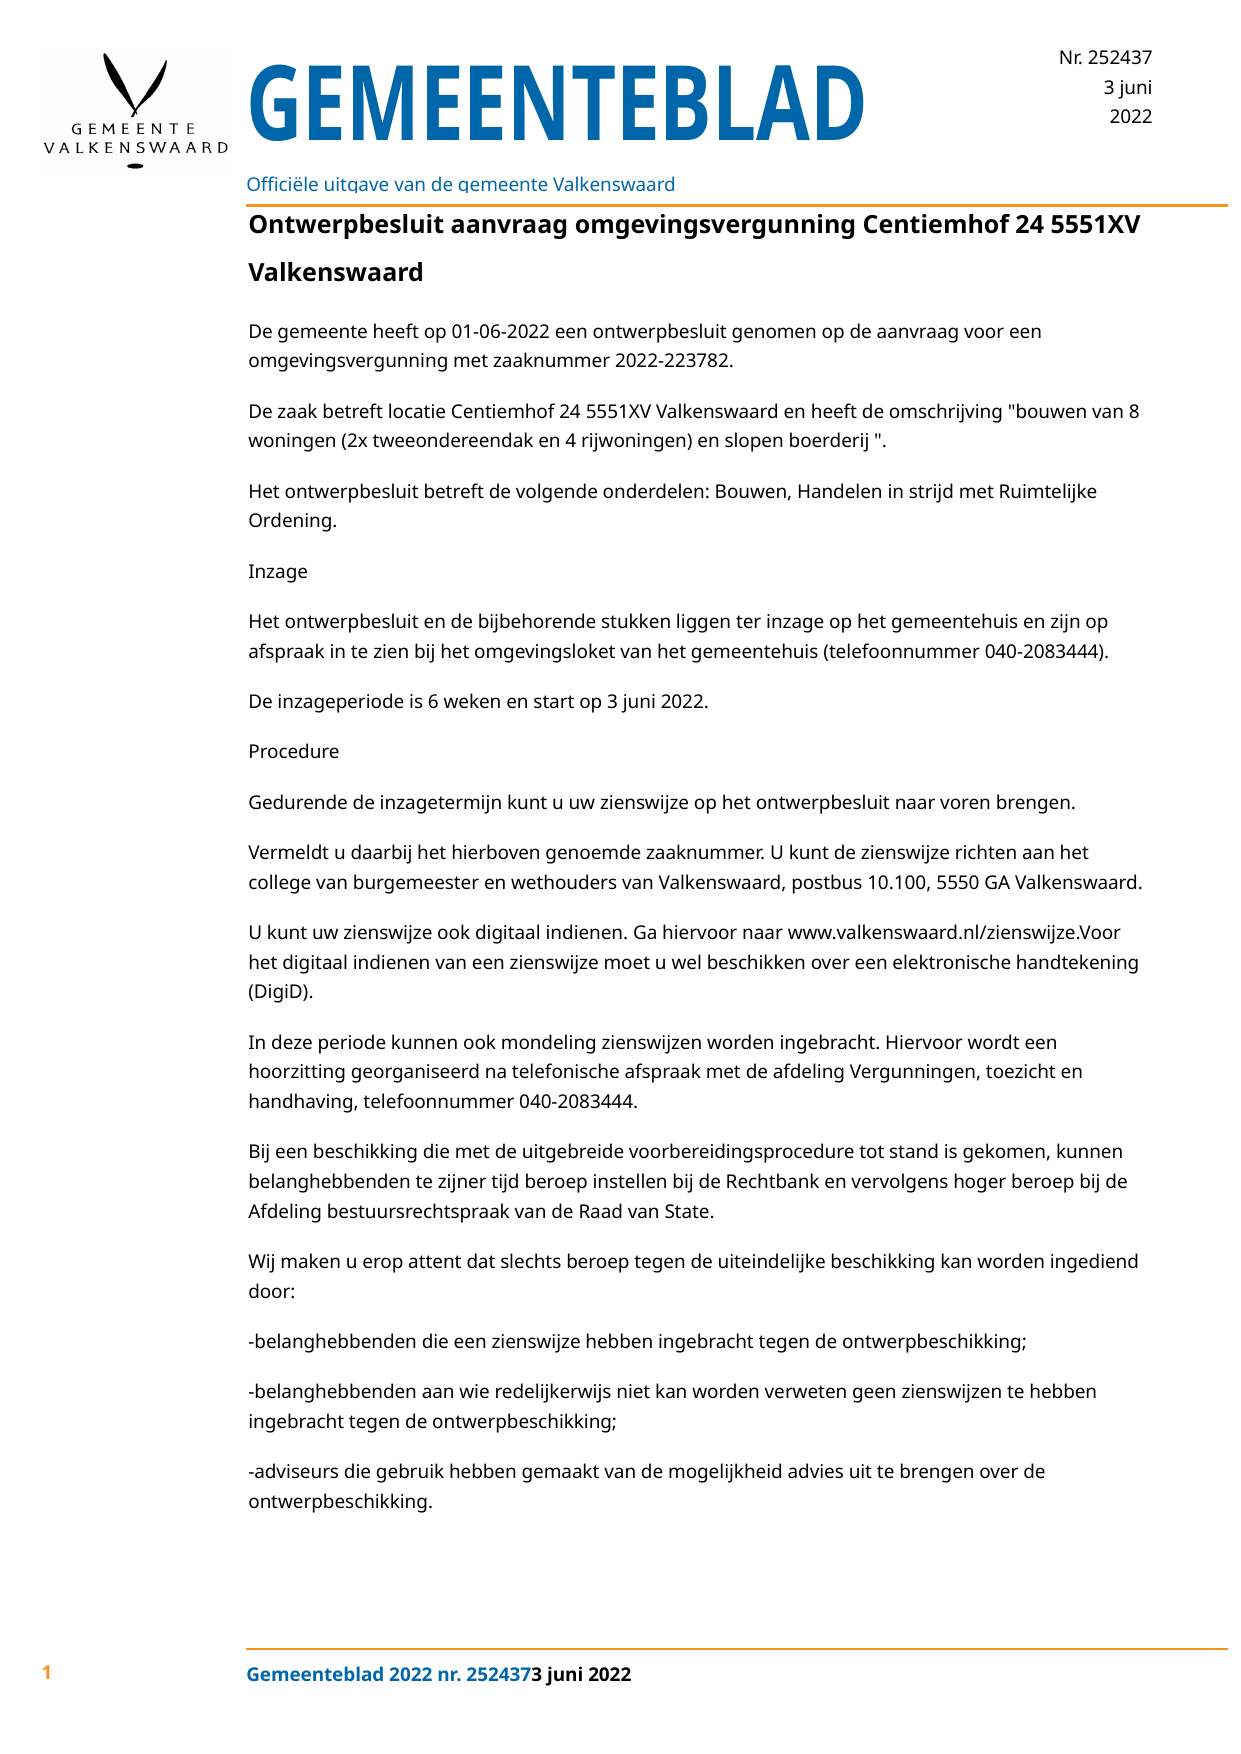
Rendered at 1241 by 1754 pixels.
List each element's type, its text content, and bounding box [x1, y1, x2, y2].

text Ontwerpbesluit aanvraag omgevingsvergunning Centiemhof 24 5551XV Valkenswaard [248, 207, 1152, 288]
text U kunt uw zienswijze ook digitaal indienen. Ga hiervoor naar www.valkenswaard.nl/zienswijze.Voor het digitaal indienen van een zienswijze moet u wel beschikken over een elektronische handtekening (DigiD). [248, 919, 1152, 1004]
text Het ontwerpbesluit en de bijbehorende stukken liggen ter inzage op het gemeentehuis en zijn op afspraak in te zien bij het omgevingsloket van het gemeentehuis (telefoonnummer 040-2083444). [248, 608, 1152, 664]
text De gemeente heeft op 01-06-2022 een ontwerpbesluit genomen op de aanvraag voor een omgevingsvergunning met zaaknummer 2022-223782. [248, 318, 1152, 373]
text -belanghebbenden aan wie redelijkerwijs niet kan worden verweten geen zienswijzen te hebben ingebracht tegen de ontwerpbeschikking; [248, 1379, 1152, 1434]
text De inzageperiode is 6 weken en start op 3 juni 2022. [248, 688, 1152, 714]
text Gedurende de inzagetermijn kunt u uw zienswijze op het ontwerpbesluit naar voren brengen. [248, 789, 1152, 815]
text -adviseurs die gebruik hebben gemaakt van de mogelijkheid advies uit te brengen over de ontwerpbeschikking. [248, 1459, 1152, 1514]
text Procedure [248, 739, 1152, 764]
text Inzage [248, 558, 1152, 584]
text Vermeldt u daarbij het hierboven genoemde zaaknummer. U kunt de zienswijze richten aan het college van burgemeester en wethouders van Valkenswaard, postbus 10.100, 5550 GA Valkenswaard. [248, 839, 1152, 895]
text De zaak betreft locatie Centiemhof 24 5551XV Valkenswaard en heeft de omschrijving "bouwen van 8 woningen (2x tweeondereendak en 4 rijwoningen) en slopen boerderij ". [248, 398, 1152, 453]
text -belanghebbenden die een zienswijze hebben ingebracht tegen de ontwerpbeschikking; [248, 1328, 1152, 1354]
text Wij maken u erop attent dat slechts beroep tegen de uiteindelijke beschikking kan worden ingediend door: [248, 1248, 1152, 1304]
text Het ontwerpbesluit betreft de volgende onderdelen: Bouwen, Handelen in strijd met Ruimtelijke Ordening. [248, 478, 1152, 533]
text Bij een beschikking die met de uitgebreide voorbereidingsprocedure tot stand is gekomen, kunnen belanghebbenden te zijner tijd beroep instellen bij de Rechtbank en vervolgens hoger beroep bij de Afdeling bestuursrechtspraak van de Raad van State. [248, 1139, 1152, 1224]
text In deze periode kunnen ook mondeling zienswijzen worden ingebracht. Hiervoor wordt een hoorzitting georganiseerd na telefonische afspraak met de afdeling Vergunningen, toezicht en handhaving, telefoonnummer 040-2083444. [248, 1029, 1152, 1114]
picture [41, 47, 231, 172]
